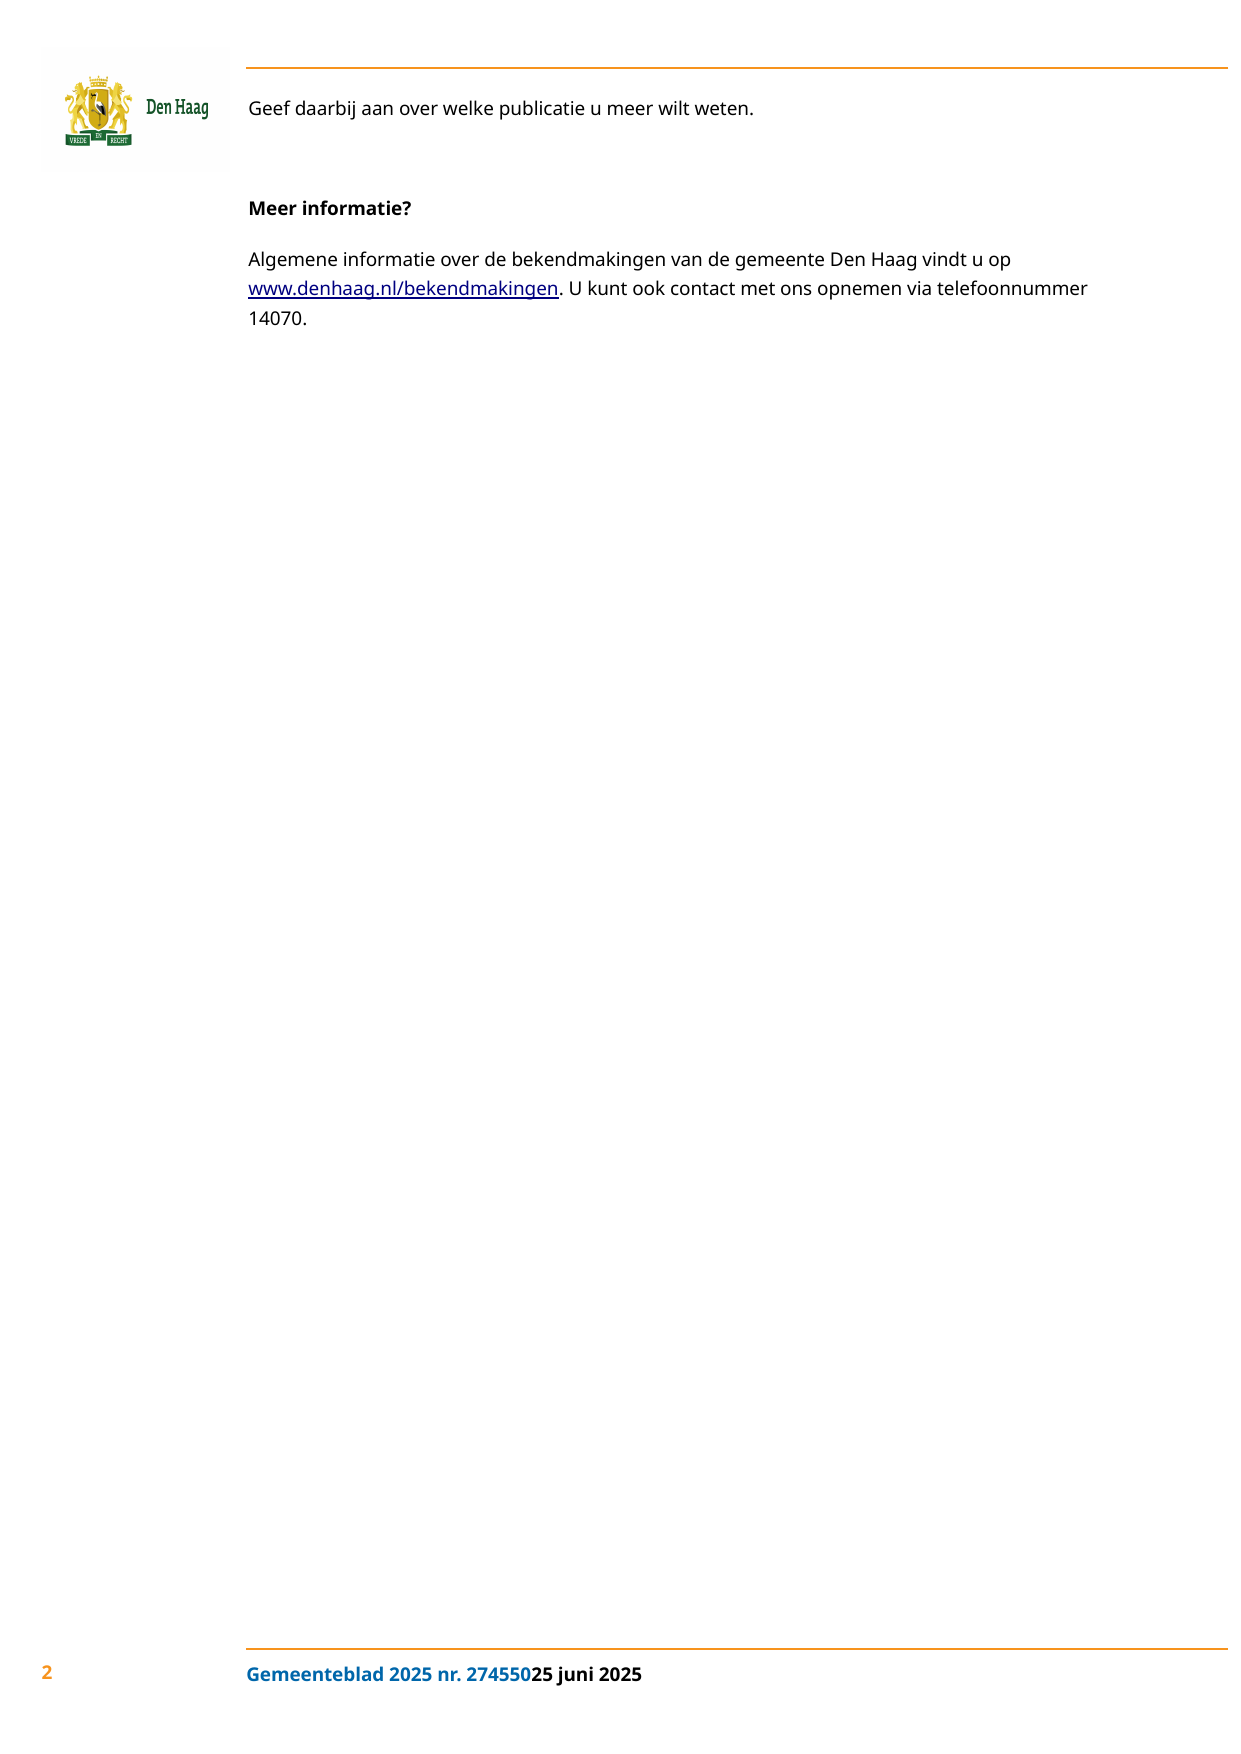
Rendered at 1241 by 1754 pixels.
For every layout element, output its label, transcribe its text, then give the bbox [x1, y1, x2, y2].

text Geef daarbij aan over welke publicatie u meer wilt weten. [248, 95, 1152, 121]
text Algemene informatie over de bekendmakingen van de gemeente Den Haag vindt u op www.denhaag.nl/bekendmakingen. U kunt ook contact met ons opnemen via telefoonnummer 14070. [248, 246, 1152, 331]
picture [41, 47, 231, 172]
text Meer informatie? [248, 196, 1152, 221]
